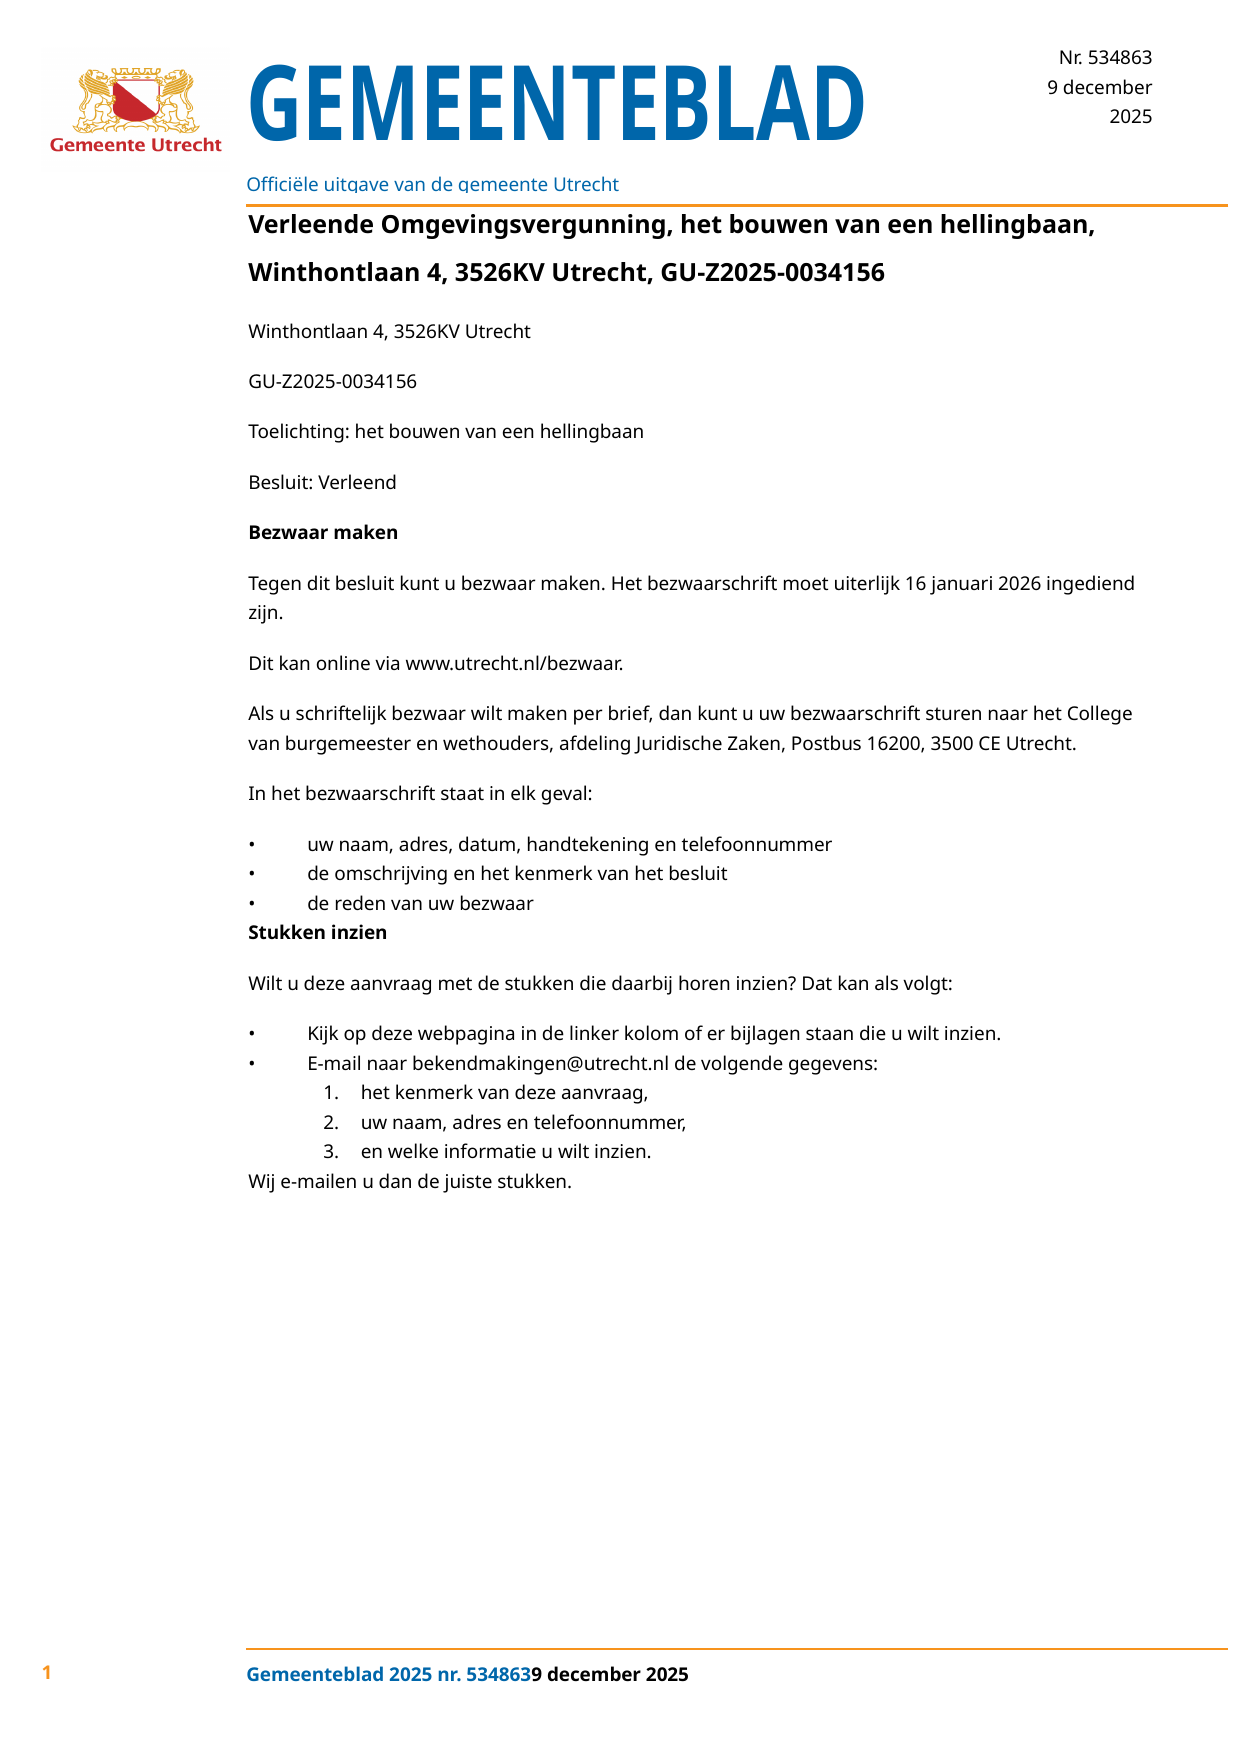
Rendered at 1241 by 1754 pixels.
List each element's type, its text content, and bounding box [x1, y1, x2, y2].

text Tegen dit besluit kunt u bezwaar maken. Het bezwaarschrift moet uiterlijk 16 januari 2026 ingediend zijn. [248, 570, 1152, 625]
text Dit kan online via www.utrecht.nl/bezwaar. [248, 650, 1152, 676]
text In het bezwaarschrift staat in elk geval: [248, 780, 1152, 806]
text Wij e-mailen u dan de juiste stukken. [248, 1168, 1152, 1194]
text Als u schriftelijk bezwaar wilt maken per brief, dan kunt u uw bezwaarschrift sturen naar het College van burgemeester en wethouders, afdeling Juridische Zaken, Postbus 16200, 3500 CE Utrecht. [248, 700, 1152, 756]
list en welke informatie u wilt inzien. [323, 1139, 1152, 1164]
text Besluit: Verleend [248, 469, 1152, 495]
text Wilt u deze aanvraag met de stukken die daarbij horen inzien? Dat kan als volgt: [248, 970, 1152, 996]
list Kijk op deze webpagina in de linker kolom of er bijlagen staan die u wilt inzien. [248, 1020, 1152, 1046]
list het kenmerk van deze aanvraag, [323, 1079, 1152, 1105]
text Bezwaar maken [248, 519, 1152, 545]
list de reden van uw bezwaar [248, 890, 1152, 916]
text Winthontlaan 4, 3526KV Utrecht [248, 318, 1152, 344]
text GU-Z2025-0034156 [248, 368, 1152, 394]
text Verleende Omgevingsvergunning, het bouwen van een hellingbaan, Winthontlaan 4, 3526KV Utrecht, GU-Z2025-0034156 [248, 207, 1152, 288]
list uw naam, adres en telefoonnummer, [323, 1109, 1152, 1135]
list E-mail naar bekendmakingen@utrecht.nl de volgende gegevens: [248, 1050, 1152, 1076]
picture [41, 47, 231, 172]
text Toelichting: het bouwen van een hellingbaan [248, 419, 1152, 444]
text Stukken inzien [248, 919, 1152, 945]
list uw naam, adres, datum, handtekening en telefoonnummer [248, 831, 1152, 857]
list de omschrijving en het kenmerk van het besluit [248, 860, 1152, 886]
